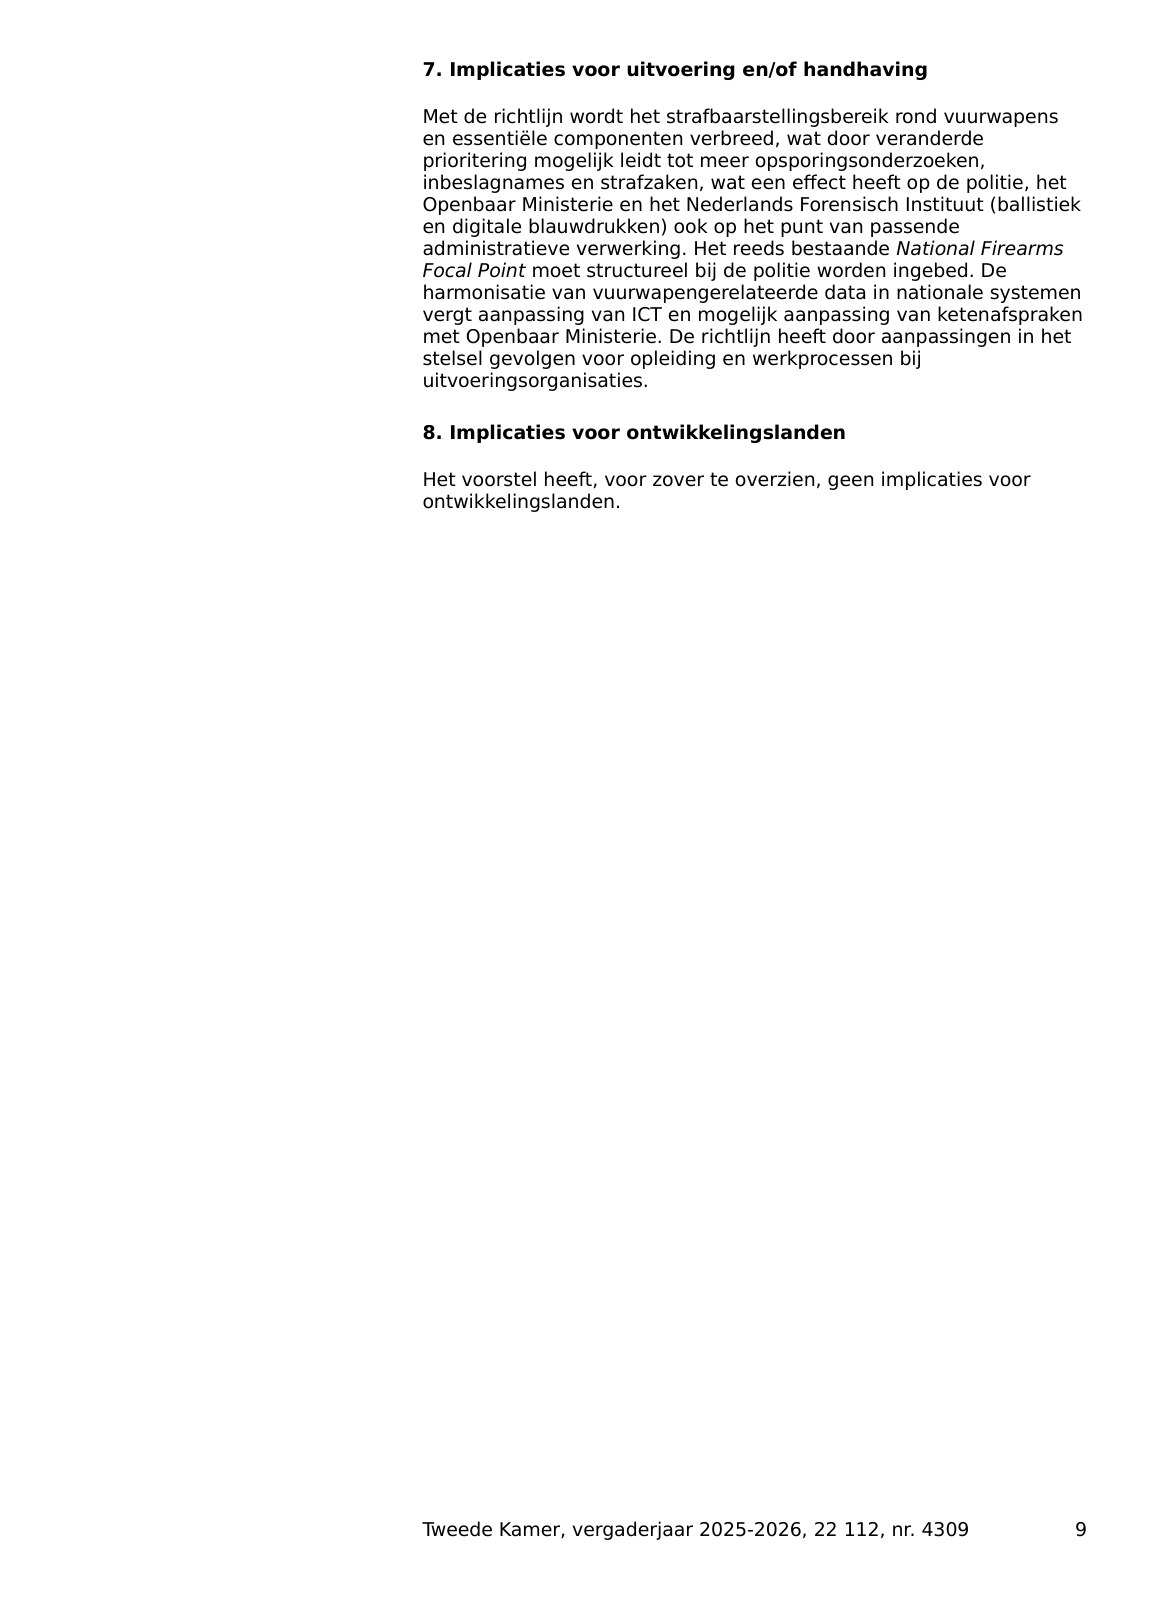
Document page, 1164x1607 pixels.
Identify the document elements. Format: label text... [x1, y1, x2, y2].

subtitle 8. Implicaties voor ontwikkelingslanden [422, 422, 1087, 444]
text Het voorstel heeft, voor zover te overzien, geen implicaties voor ontwikkelingslanden. [422, 469, 1087, 513]
subtitle 7. Implicaties voor uitvoering en/of handhaving [422, 59, 1087, 81]
text Met de richtlijn wordt het strafbaarstellingsbereik rond vuurwapens en essentiële componenten verbreed, wat door veranderde prioritering mogelijk leidt tot meer opsporingsonderzoeken, inbeslagnames en strafzaken, wat een effect heeft op de politie, het Openbaar Ministerie en het Nederlands Forensisch Instituut (ballistiek en digitale blauwdrukken) ook op het punt van passende administratieve verwerking. Het reeds bestaande National Firearms Focal Point moet structureel bij de politie worden ingebed. De harmonisatie van vuurwapengerelateerde data in nationale systemen vergt aanpassing van ICT en mogelijk aanpassing van ketenafspraken met Openbaar Ministerie. De richtlijn heeft door aanpassingen in het stelsel gevolgen voor opleiding en werkprocessen bij uitvoeringsorganisaties. [422, 106, 1087, 392]
